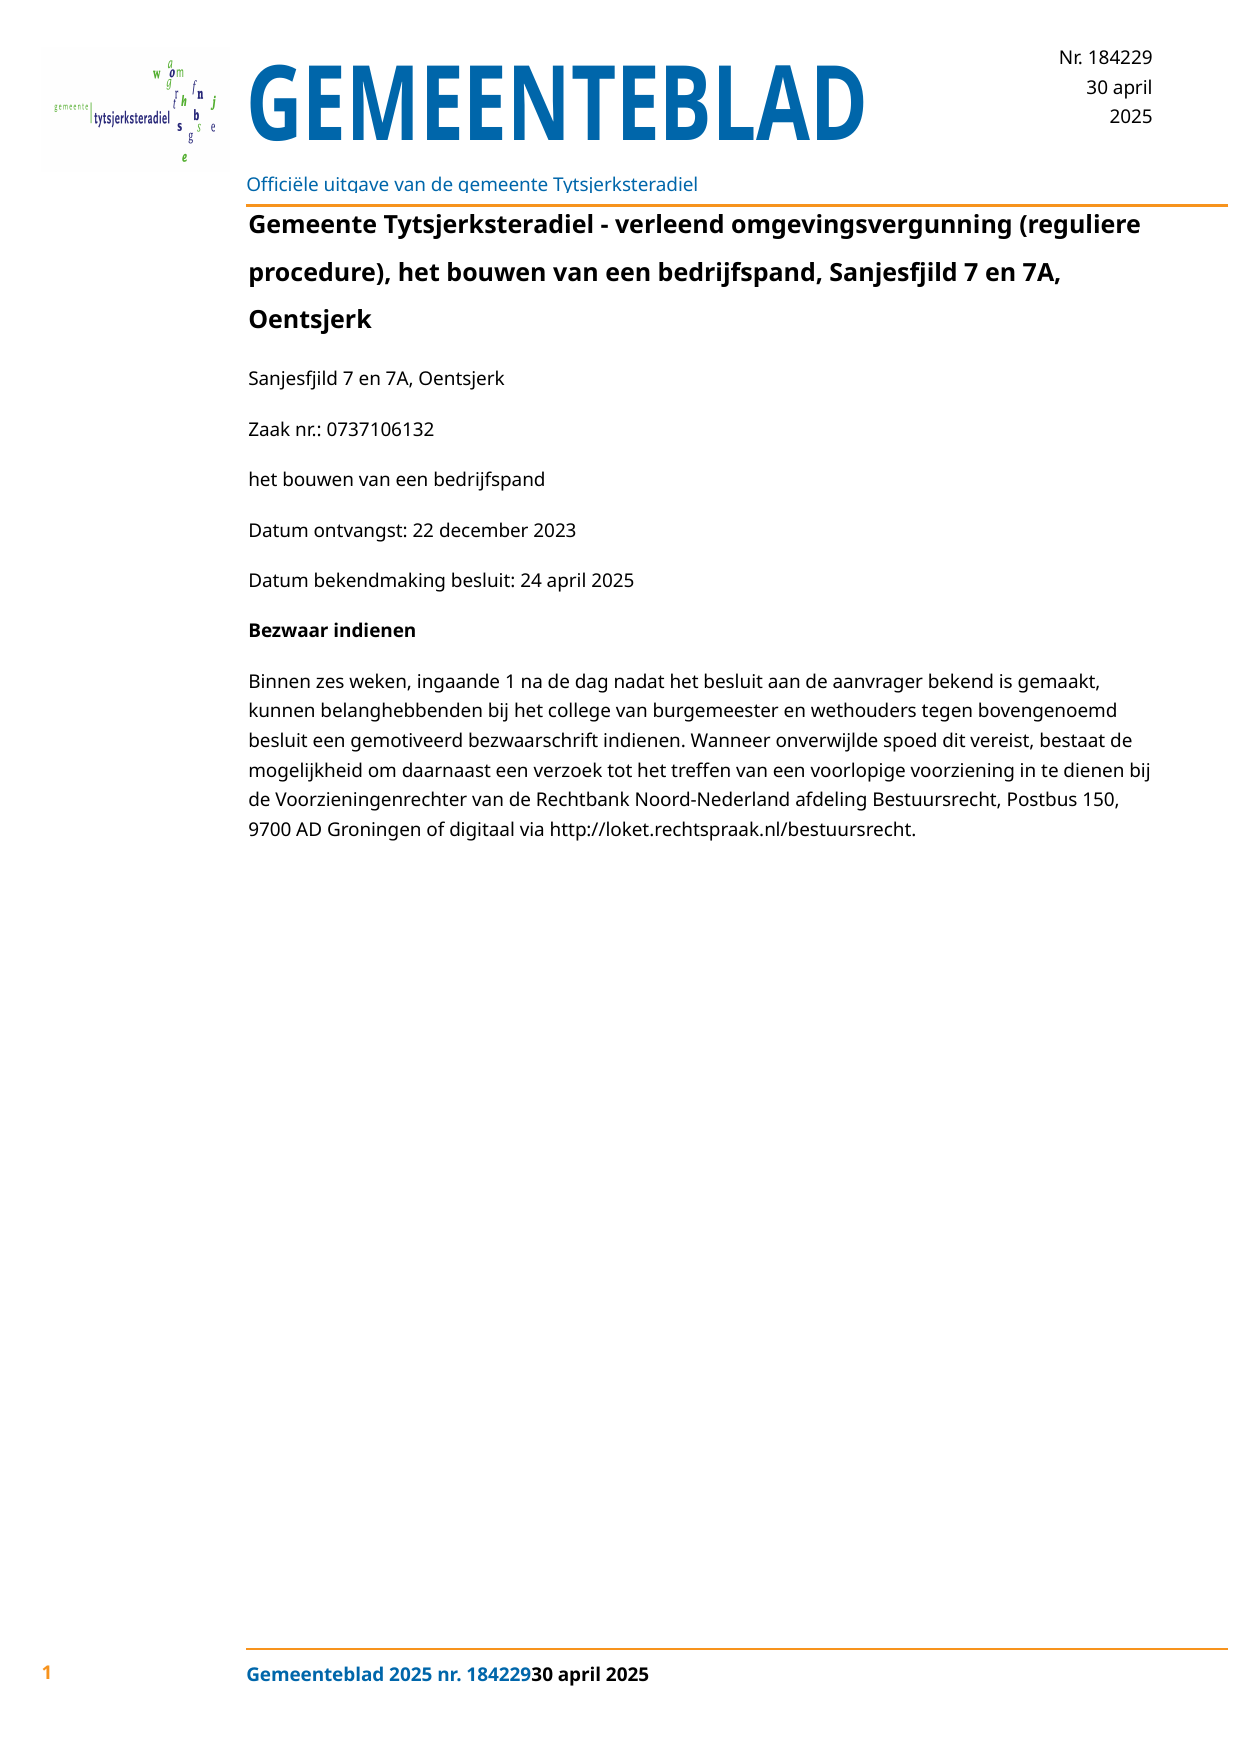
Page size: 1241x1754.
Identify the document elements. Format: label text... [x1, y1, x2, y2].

picture [41, 47, 231, 172]
text Binnen zes weken, ingaande 1 na de dag nadat het besluit aan de aanvrager bekend is gemaakt, kunnen belanghebbenden bij het college van burgemeester en wethouders tegen bovengenoemd besluit een gemotiveerd bezwaarschrift indienen. Wanneer onverwijlde spoed dit vereist, bestaat de mogelijkheid om daarnaast een verzoek tot het treffen van een voorlopige voorziening in te dienen bij de Voorzieningenrechter van de Rechtbank Noord-Nederland afdeling Bestuursrecht, Postbus 150, 9700 AD Groningen of digitaal via http://loket.rechtspraak.nl/bestuursrecht. [248, 668, 1152, 842]
text Gemeente Tytsjerksteradiel - verleend omgevingsvergunning (reguliere procedure), het bouwen van een bedrijfspand, Sanjesfjild 7 en 7A, Oentsjerk [248, 207, 1152, 336]
text Bezwaar indienen [248, 618, 1152, 643]
text Zaak nr.: 0737106132 [248, 416, 1152, 442]
text Datum ontvangst: 22 december 2023 [248, 517, 1152, 542]
text Datum bekendmaking besluit: 24 april 2025 [248, 567, 1152, 593]
text het bouwen van een bedrijfspand [248, 466, 1152, 492]
text Sanjesfjild 7 en 7A, Oentsjerk [248, 366, 1152, 391]
